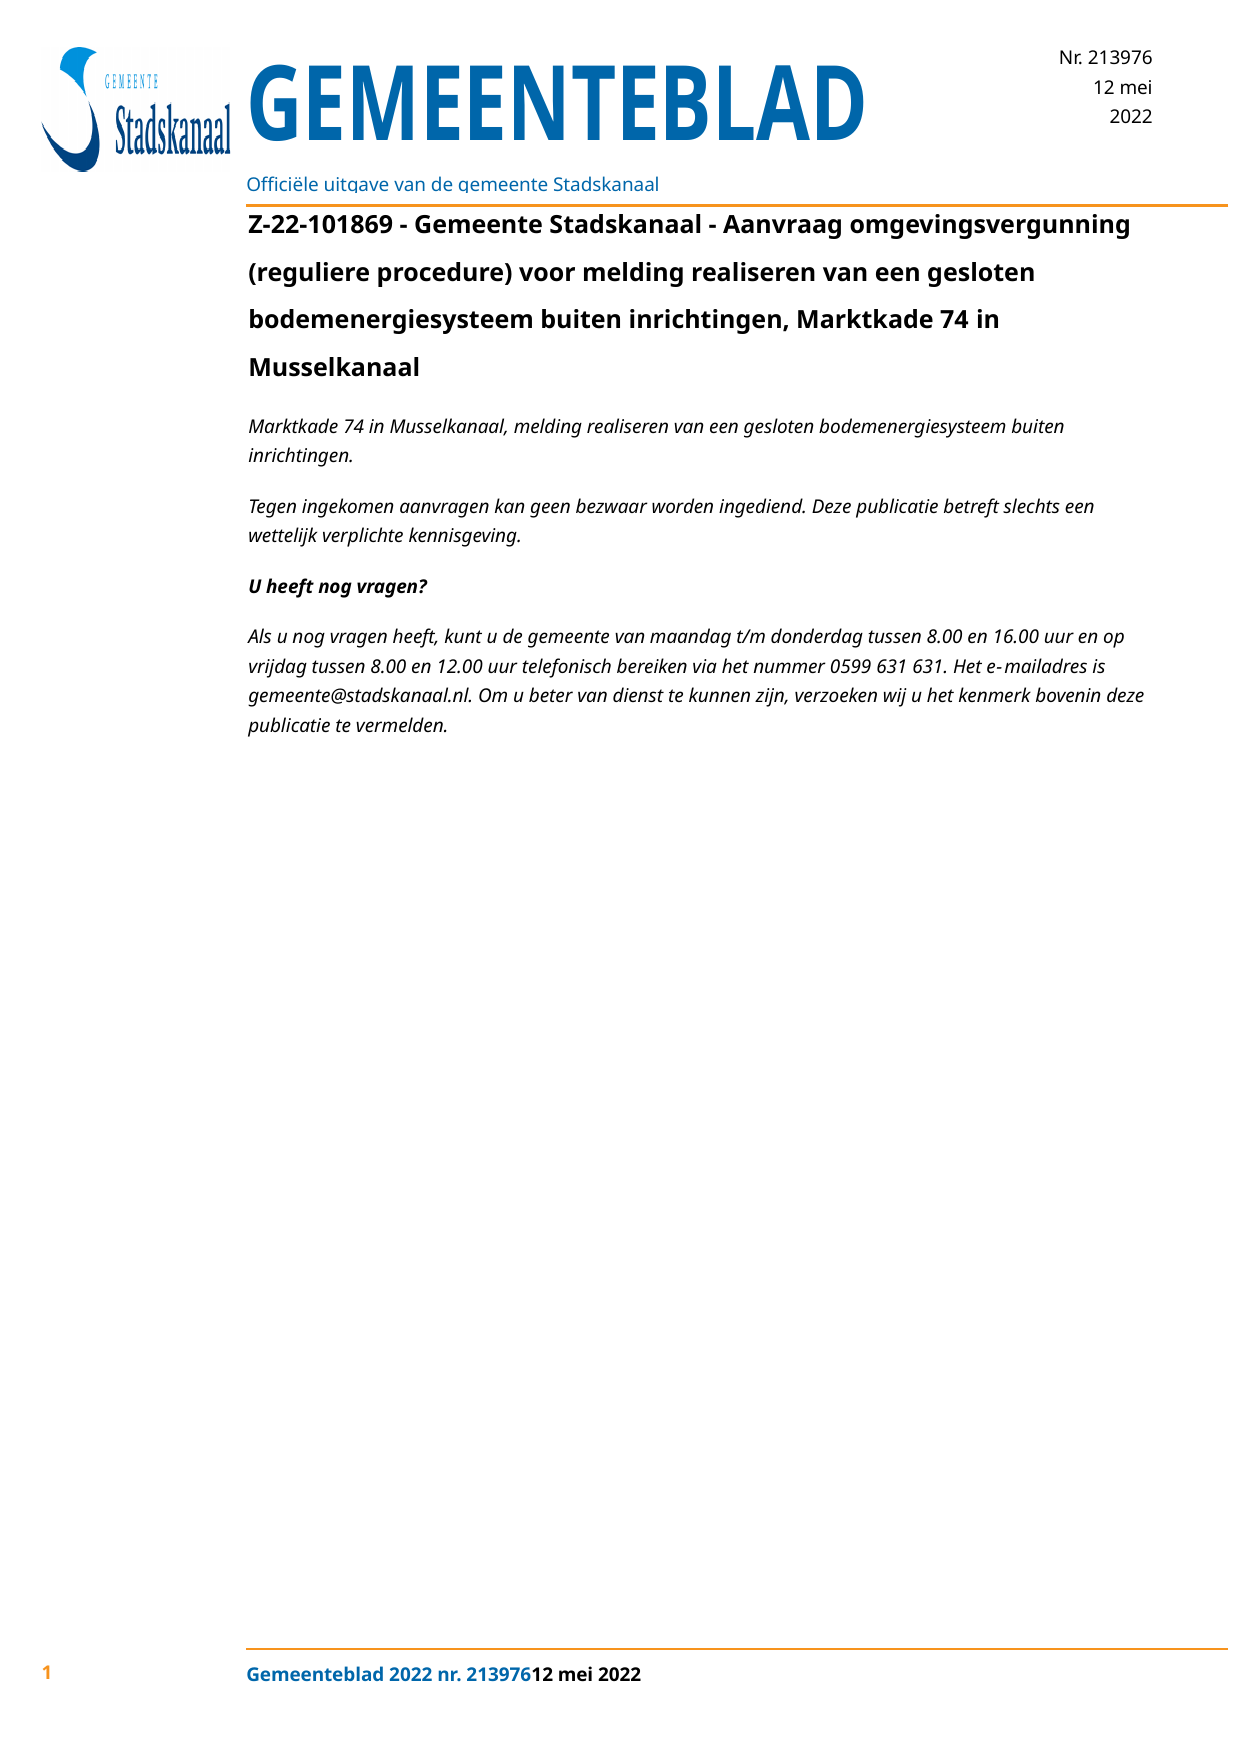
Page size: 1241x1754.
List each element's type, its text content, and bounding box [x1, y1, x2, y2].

text Als u nog vragen heeft, kunt u de gemeente van maandag t/m donderdag tussen 8.00 en 16.00 uur en op vrijdag tussen 8.00 en 12.00 uur telefonisch bereiken via het nummer 0599 631 631. Het e‑mailadres is gemeente@stadskanaal.nl. Om u beter van dienst te kunnen zijn, verzoeken wij u het kenmerk bovenin deze publicatie te vermelden. [248, 623, 1152, 738]
picture [41, 47, 231, 172]
text Z-22-101869 - Gemeente Stadskanaal - Aanvraag omgevingsvergunning (reguliere procedure) voor melding realiseren van een gesloten bodemenergiesysteem buiten inrichtingen, Marktkade 74 in Musselkanaal [248, 207, 1152, 384]
text Tegen ingekomen aanvragen kan geen bezwaar worden ingediend. Deze publicatie betreft slechts een wettelijk verplichte kennisgeving. [248, 493, 1152, 548]
text U heeft nog vragen? [248, 573, 1152, 599]
text Marktkade 74 in Musselkanaal, melding realiseren van een gesloten bodemenergiesysteem buiten inrichtingen. [248, 413, 1152, 468]
